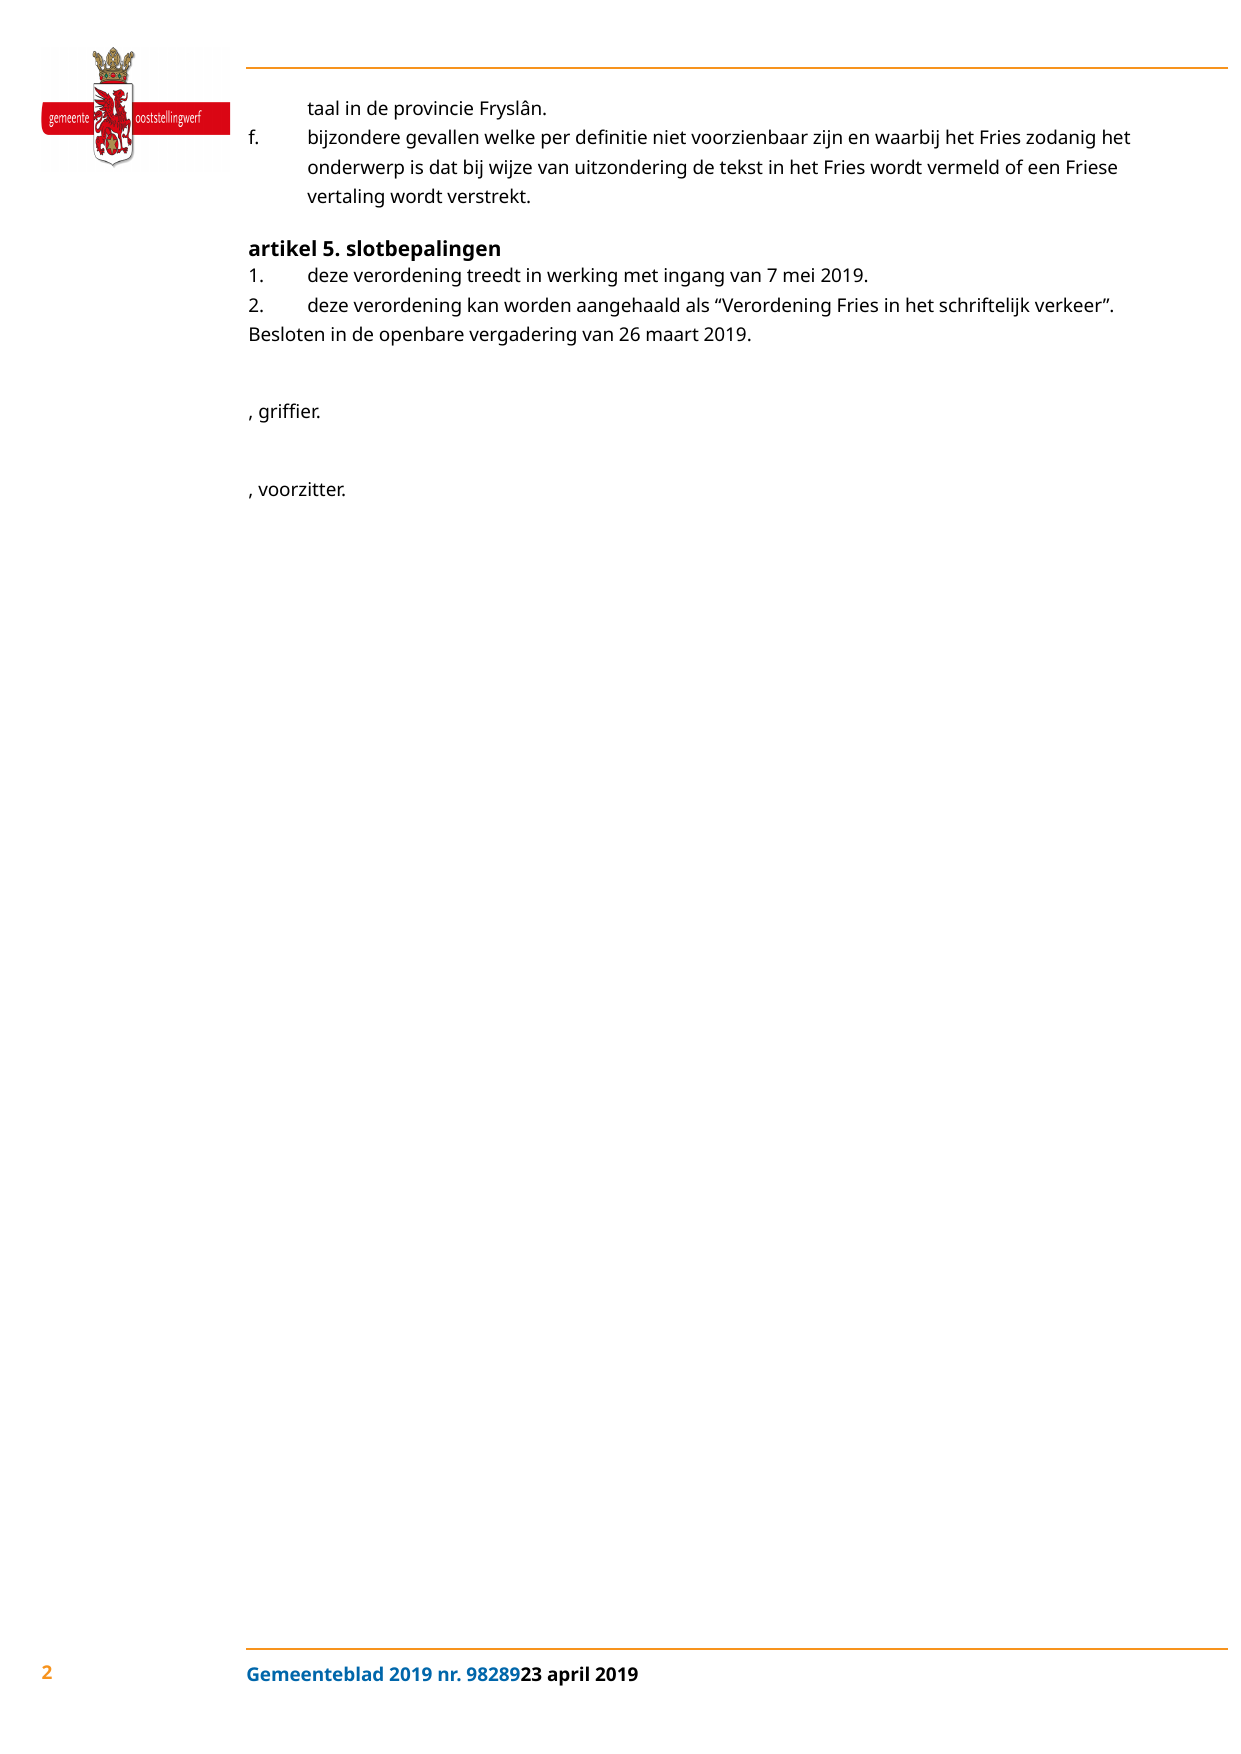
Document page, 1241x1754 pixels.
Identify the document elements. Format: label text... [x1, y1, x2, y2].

text Besloten in de openbare vergadering van 26 maart 2019. [248, 322, 1152, 347]
list deze verordening treedt in werking met ingang van 7 mei 2019. [248, 262, 1152, 288]
text , griffier. [248, 399, 1152, 424]
text artikel 5. slotbepalingen [248, 234, 1152, 262]
list deze verordening kan worden aangehaald als “Verordening Fries in het schriftelijk verkeer”. [248, 292, 1152, 318]
list taal in de provincie Fryslân. [248, 95, 1152, 121]
picture [41, 47, 231, 172]
list bijzondere gevallen welke per definitie niet voorzienbaar zijn en waarbij het Fries zodanig het onderwerp is dat bij wijze van uitzondering de tekst in het Fries wordt vermeld of een Friese vertaling wordt verstrekt. [248, 124, 1152, 209]
text , voorzitter. [248, 476, 1152, 502]
